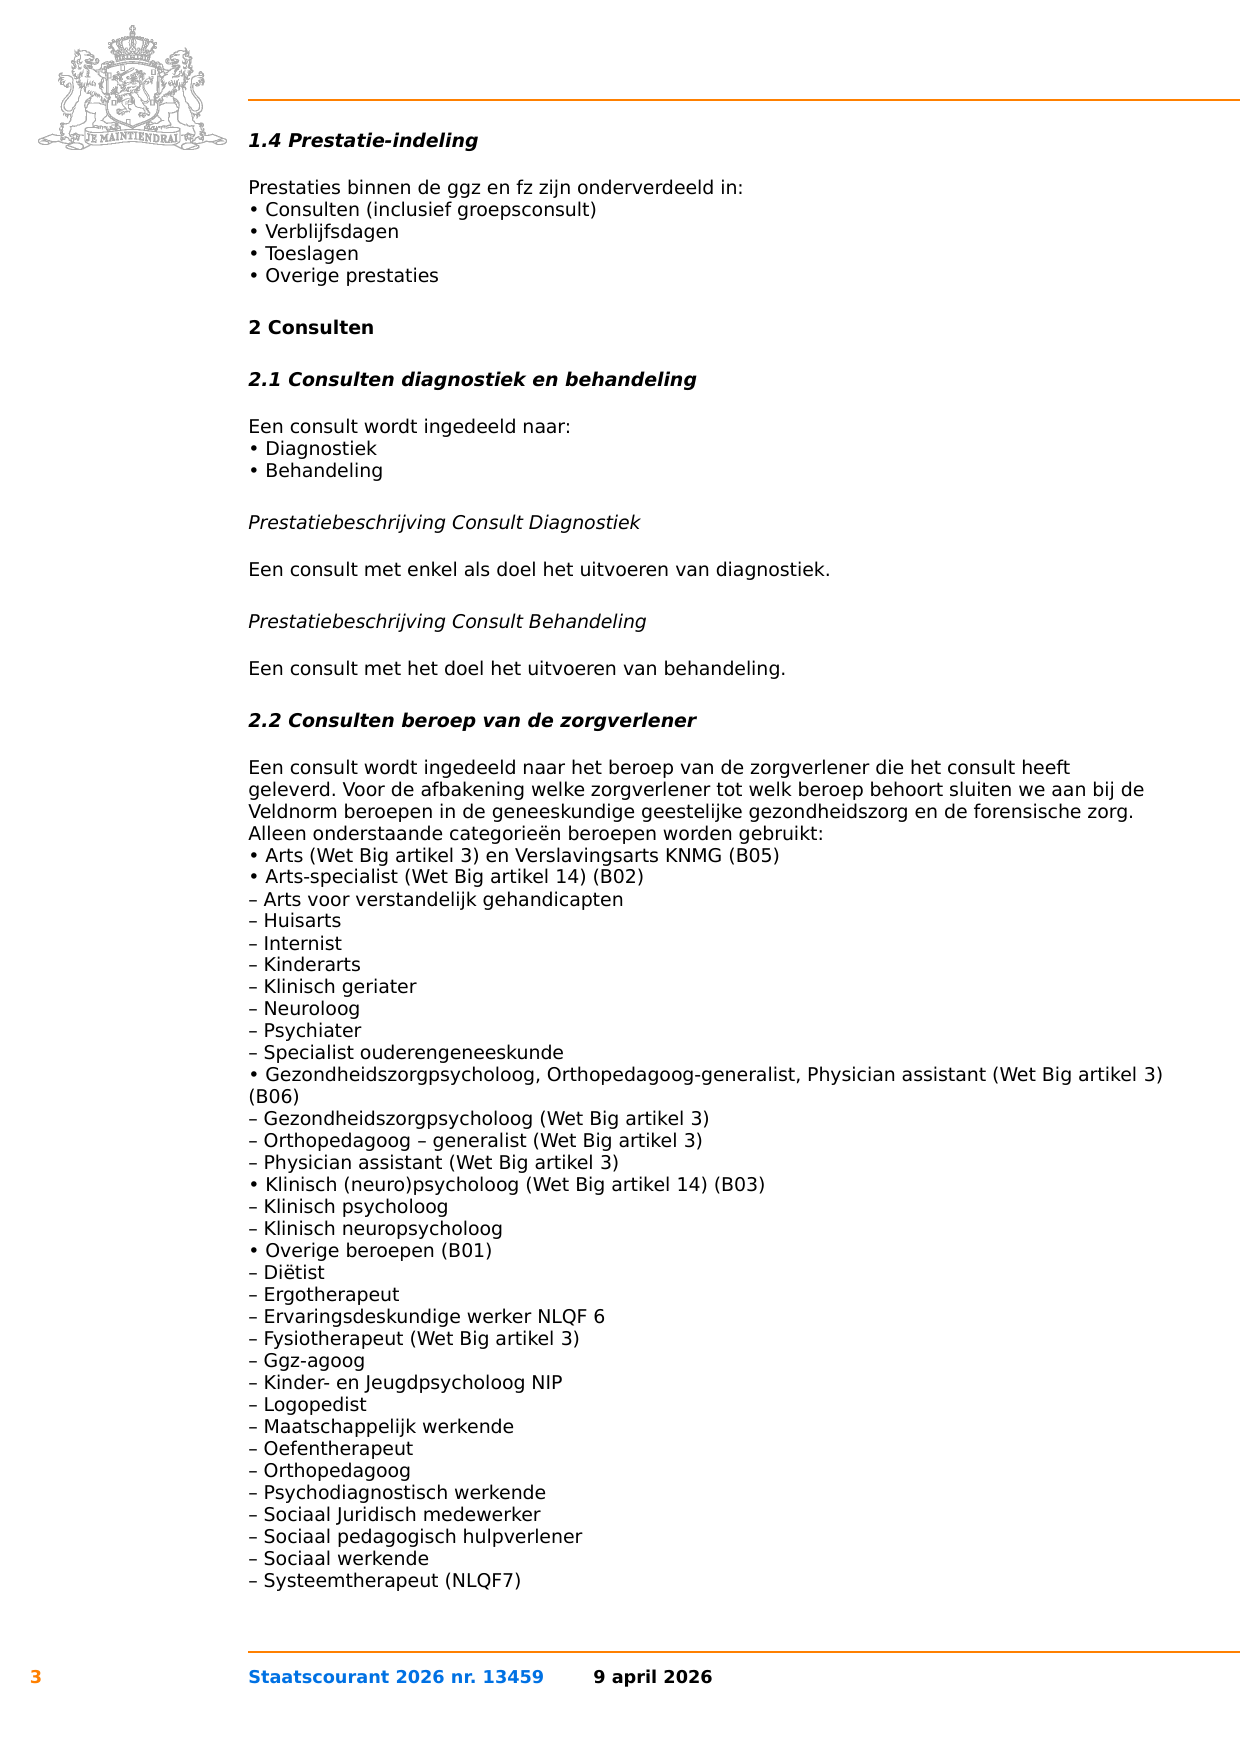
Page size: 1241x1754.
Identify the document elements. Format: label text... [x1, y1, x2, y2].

text – Klinisch psycholoog [248, 1196, 1163, 1218]
text – Kinder- en Jeugdpsycholoog NIP [248, 1372, 1163, 1394]
text – Logopedist [248, 1394, 1163, 1416]
text – Sociaal Juridisch medewerker [248, 1504, 1163, 1526]
text • Verblijfsdagen [248, 221, 1163, 243]
text – Ggz-agoog [248, 1350, 1163, 1372]
text – Fysiotherapeut (Wet Big artikel 3) [248, 1328, 1163, 1350]
text • Overige beroepen (B01) [248, 1240, 1163, 1262]
subtitle 1.4 Prestatie-indeling [248, 130, 1163, 152]
text – Orthopedagoog [248, 1460, 1163, 1482]
text • Arts (Wet Big artikel 3) en Verslavingsarts KNMG (B05) [248, 844, 1163, 866]
text • Klinisch (neuro)psycholoog (Wet Big artikel 14) (B03) [248, 1174, 1163, 1196]
text • Toeslagen [248, 243, 1163, 265]
text – Ergotherapeut [248, 1284, 1163, 1306]
text – Neuroloog [248, 998, 1163, 1020]
text – Sociaal werkende [248, 1548, 1163, 1570]
text Een consult met het doel het uitvoeren van behandeling. [248, 658, 1163, 679]
text – Ervaringsdeskundige werker NLQF 6 [248, 1306, 1163, 1328]
text – Klinisch geriater [248, 976, 1163, 998]
text – Maatschappelijk werkende [248, 1416, 1163, 1438]
text • Gezondheidszorgpsycholoog, Orthopedagoog-generalist, Physician assistant (Wet Big artikel 3) (B06) [248, 1064, 1163, 1108]
text • Overige prestaties [248, 265, 1163, 287]
text – Arts voor verstandelijk gehandicapten [248, 888, 1163, 910]
subtitle 2 Consulten [248, 317, 1163, 339]
text – Huisarts [248, 910, 1163, 932]
text – Gezondheidszorgpsycholoog (Wet Big artikel 3) [248, 1108, 1163, 1130]
subtitle Prestatiebeschrijving Consult Diagnostiek [248, 512, 1163, 534]
text • Diagnostiek [248, 438, 1163, 460]
text • Behandeling [248, 460, 1163, 482]
text – Psychodiagnostisch werkende [248, 1482, 1163, 1504]
text – Diëtist [248, 1262, 1163, 1284]
text – Orthopedagoog – generalist (Wet Big artikel 3) [248, 1130, 1163, 1152]
text – Sociaal pedagogisch hulpverlener [248, 1526, 1163, 1548]
text – Specialist ouderengeneeskunde [248, 1042, 1163, 1064]
text Een consult wordt ingedeeld naar: [248, 416, 1163, 438]
text – Oefentherapeut [248, 1438, 1163, 1460]
text Een consult wordt ingedeeld naar het beroep van de zorgverlener die het consult heeft geleverd. Voor de afbakening welke zorgverlener tot welk beroep behoort sluiten we aan bij de Veldnorm beroepen in de geneeskundige geestelijke gezondheidszorg en de forensische zorg. Alleen onderstaande categorieën beroepen worden gebruikt: [248, 757, 1163, 844]
text – Psychiater [248, 1020, 1163, 1042]
text • Consulten (inclusief groepsconsult) [248, 199, 1163, 221]
subtitle Prestatiebeschrijving Consult Behandeling [248, 611, 1163, 633]
text – Internist [248, 932, 1163, 954]
text Prestaties binnen de ggz en fz zijn onderverdeeld in: [248, 177, 1163, 199]
subtitle 2.1 Consulten diagnostiek en behandeling [248, 369, 1163, 391]
text – Klinisch neuropsycholoog [248, 1218, 1163, 1240]
text – Systeemtherapeut (NLQF7) [248, 1570, 1163, 1592]
subtitle 2.2 Consulten beroep van de zorgverlener [248, 709, 1163, 732]
text – Kinderarts [248, 954, 1163, 976]
picture [38, 25, 227, 150]
text • Arts-specialist (Wet Big artikel 14) (B02) [248, 866, 1163, 888]
text Een consult met enkel als doel het uitvoeren van diagnostiek. [248, 559, 1163, 581]
text – Physician assistant (Wet Big artikel 3) [248, 1152, 1163, 1174]
